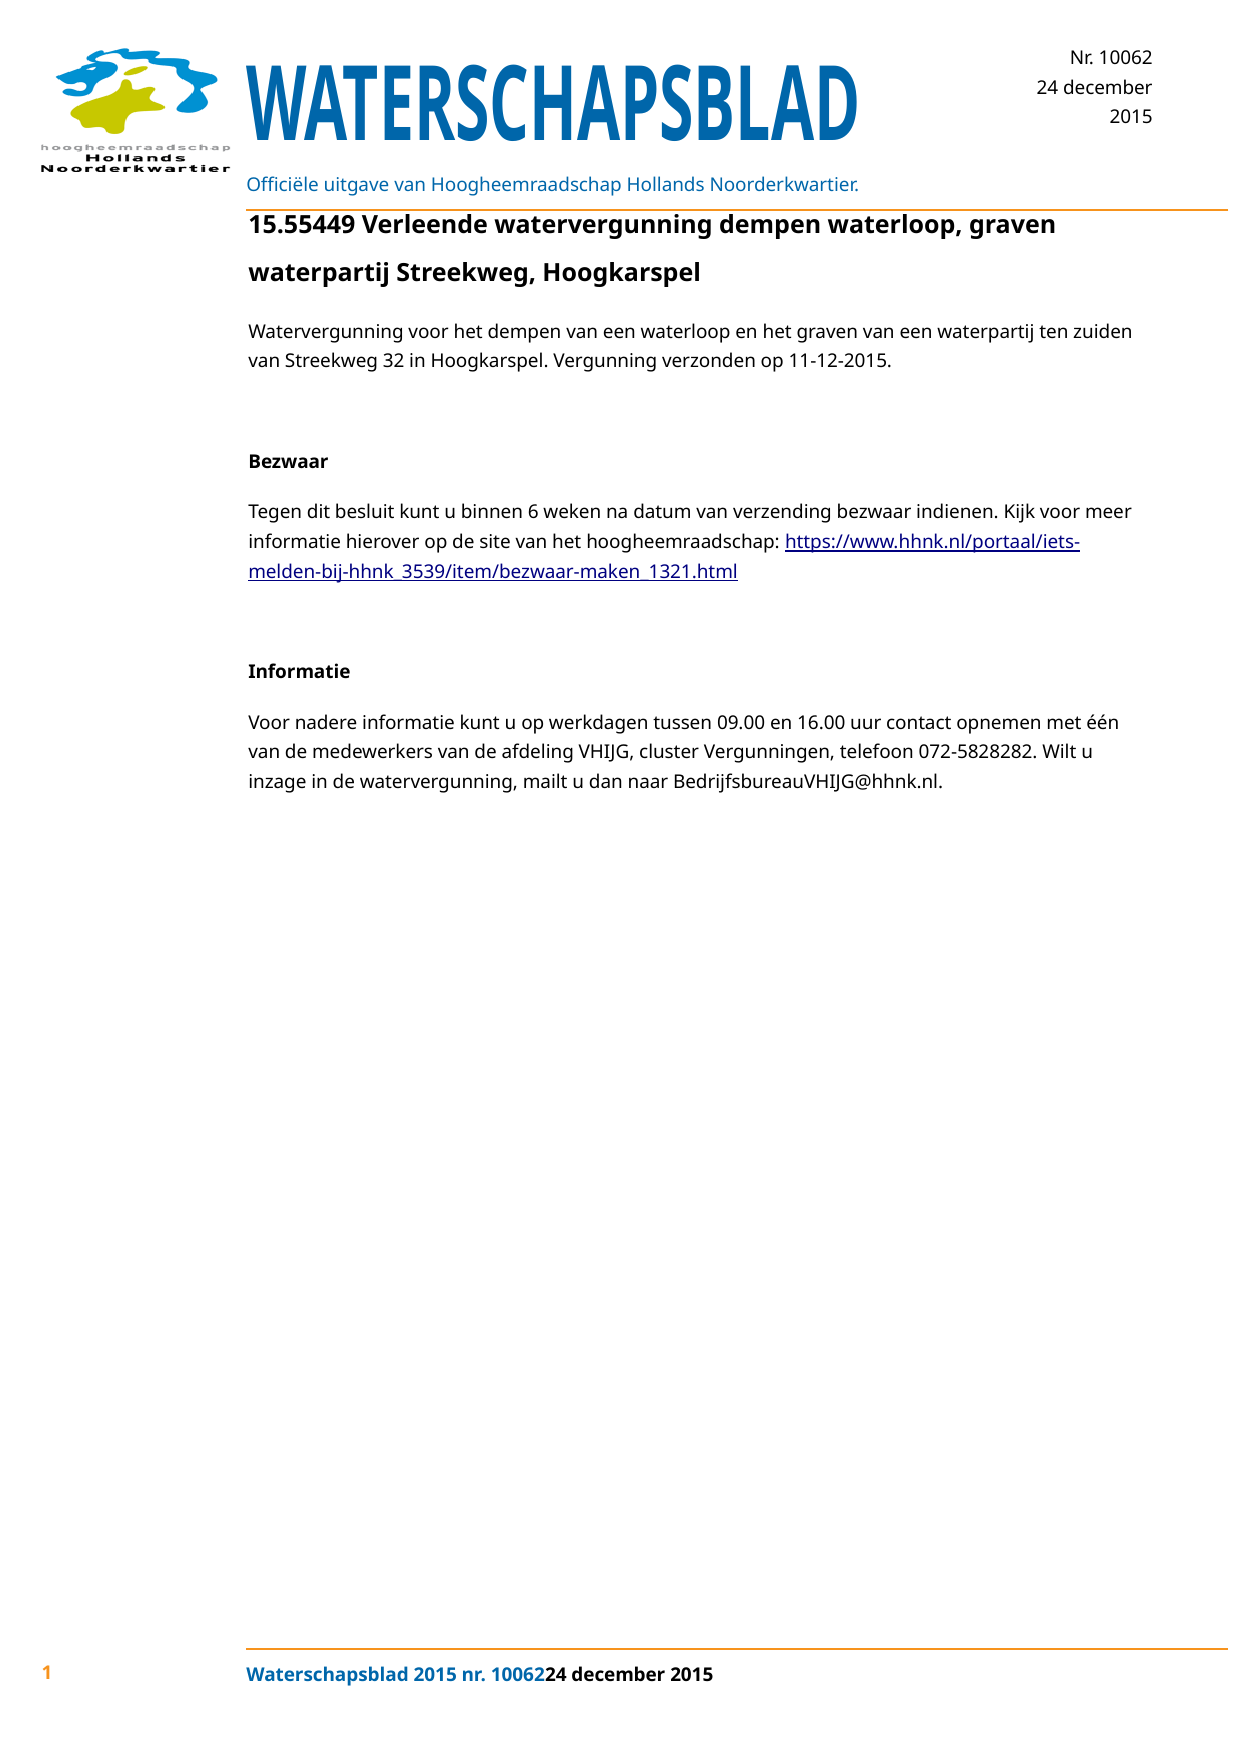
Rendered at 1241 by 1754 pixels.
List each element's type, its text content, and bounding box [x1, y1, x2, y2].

text Watervergunning voor het dempen van een waterloop en het graven van een waterpartij ten zuiden van Streekweg 32 in Hoogkarspel. Vergunning verzonden op 11-12-2015. [248, 318, 1152, 373]
text Voor nadere informatie kunt u op werkdagen tussen 09.00 en 16.00 uur contact opnemen met één van de medewerkers van de afdeling VHIJG, cluster Vergunningen, telefoon 072-5828282. Wilt u inzage in de watervergunning, mailt u dan naar BedrijfsbureauVHIJG@hhnk.nl. [248, 709, 1152, 794]
text 15.55449 Verleende watervergunning dempen waterloop, graven waterpartij Streekweg, Hoogkarspel [248, 211, 1152, 288]
text Tegen dit besluit kunt u binnen 6 weken na datum van verzending bezwaar indienen. Kijk voor meer informatie hierover op de site van het hoogheemraadschap: https://www.hhnk.nl/portaal/iets-melden-bij-hhnk_3539/item/bezwaar-maken_1321.html [248, 499, 1152, 584]
picture [41, 47, 231, 172]
text Informatie [248, 659, 1152, 684]
text Bezwaar [248, 448, 1152, 474]
